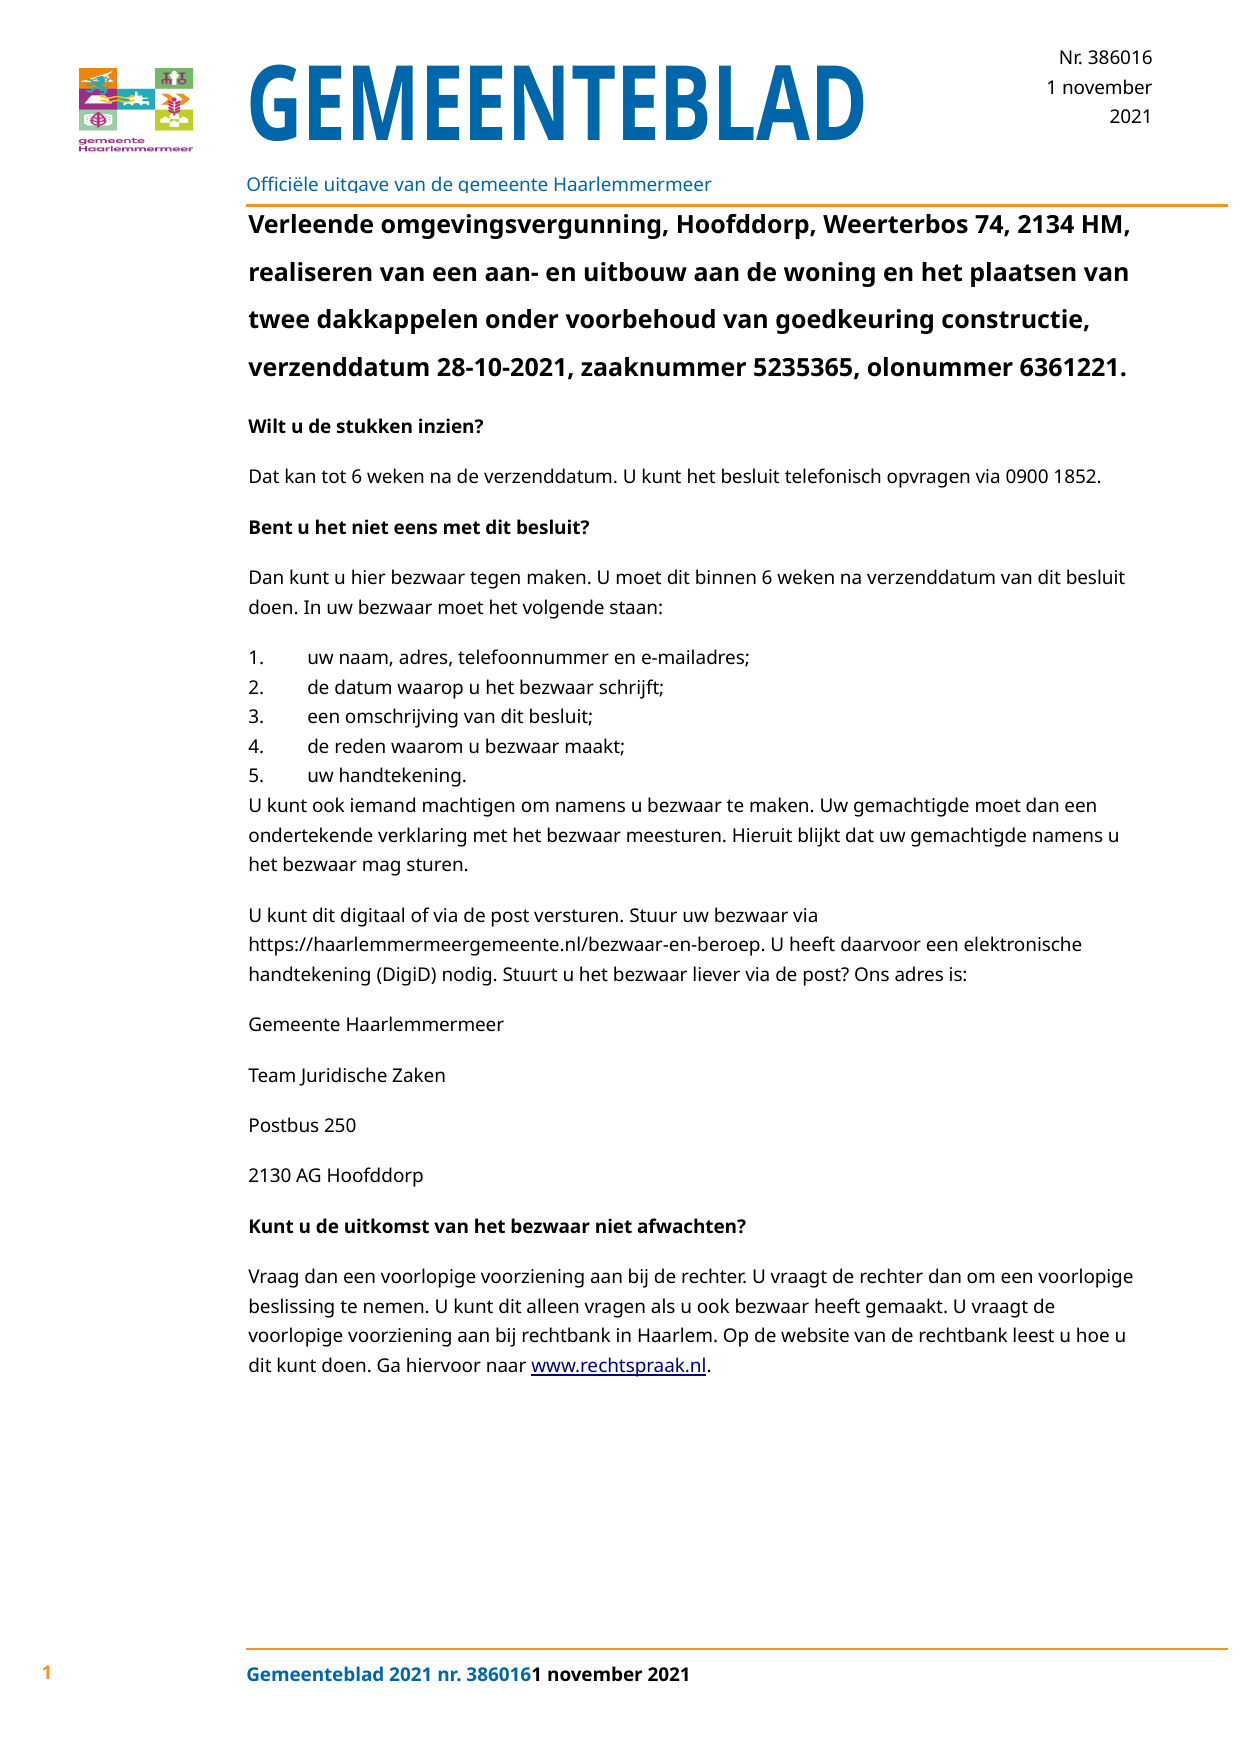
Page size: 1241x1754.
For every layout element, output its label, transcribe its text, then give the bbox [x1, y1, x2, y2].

picture [41, 47, 231, 172]
text 2130 AG Hoofddorp [248, 1163, 1152, 1188]
text Team Juridische Zaken [248, 1062, 1152, 1088]
list de reden waarom u bezwaar maakt; [248, 733, 1152, 759]
text Gemeente Haarlemmermeer [248, 1011, 1152, 1037]
list uw handtekening. [248, 763, 1152, 788]
list een omschrijving van dit besluit; [248, 703, 1152, 729]
list uw naam, adres, telefoonnummer en e-mailadres; [248, 644, 1152, 670]
text Bent u het niet eens met dit besluit? [248, 514, 1152, 540]
text Verleende omgevingsvergunning, Hoofddorp, Weerterbos 74, 2134 HM, realiseren van een aan- en uitbouw aan de woning en het plaatsen van twee dakkappelen onder voorbehoud van goedkeuring constructie, verzenddatum 28-10-2021, zaaknummer 5235365, olonummer 6361221. [248, 207, 1152, 384]
text Vraag dan een voorlopige voorziening aan bij de rechter. U vraagt de rechter dan om een voorlopige beslissing te nemen. U kunt dit alleen vragen als u ook bezwaar heeft gemaakt. U vraagt de voorlopige voorziening aan bij rechtbank in Haarlem. Op de website van de rechtbank leest u hoe u dit kunt doen. Ga hiervoor naar www.rechtspraak.nl. [248, 1263, 1152, 1378]
list de datum waarop u het bezwaar schrijft; [248, 674, 1152, 700]
text U kunt dit digitaal of via de post versturen. Stuur uw bezwaar via https://haarlemmermeergemeente.nl/bezwaar-en-beroep. U heeft daarvoor een elektronische handtekening (DigiD) nodig. Stuurt u het bezwaar liever via de post? Ons adres is: [248, 902, 1152, 987]
text Wilt u de stukken inzien? [248, 413, 1152, 439]
text Postbus 250 [248, 1112, 1152, 1138]
text Dan kunt u hier bezwaar tegen maken. U moet dit binnen 6 weken na verzenddatum van dit besluit doen. In uw bezwaar moet het volgende staan: [248, 564, 1152, 620]
text Dat kan tot 6 weken na de verzenddatum. U kunt het besluit telefonisch opvragen via 0900 1852. [248, 463, 1152, 489]
text Kunt u de uitkomst van het bezwaar niet afwachten? [248, 1213, 1152, 1239]
text U kunt ook iemand machtigen om namens u bezwaar te maken. Uw gemachtigde moet dan een ondertekende verklaring met het bezwaar meesturen. Hieruit blijkt dat uw gemachtigde namens u het bezwaar mag sturen. [248, 792, 1152, 877]
